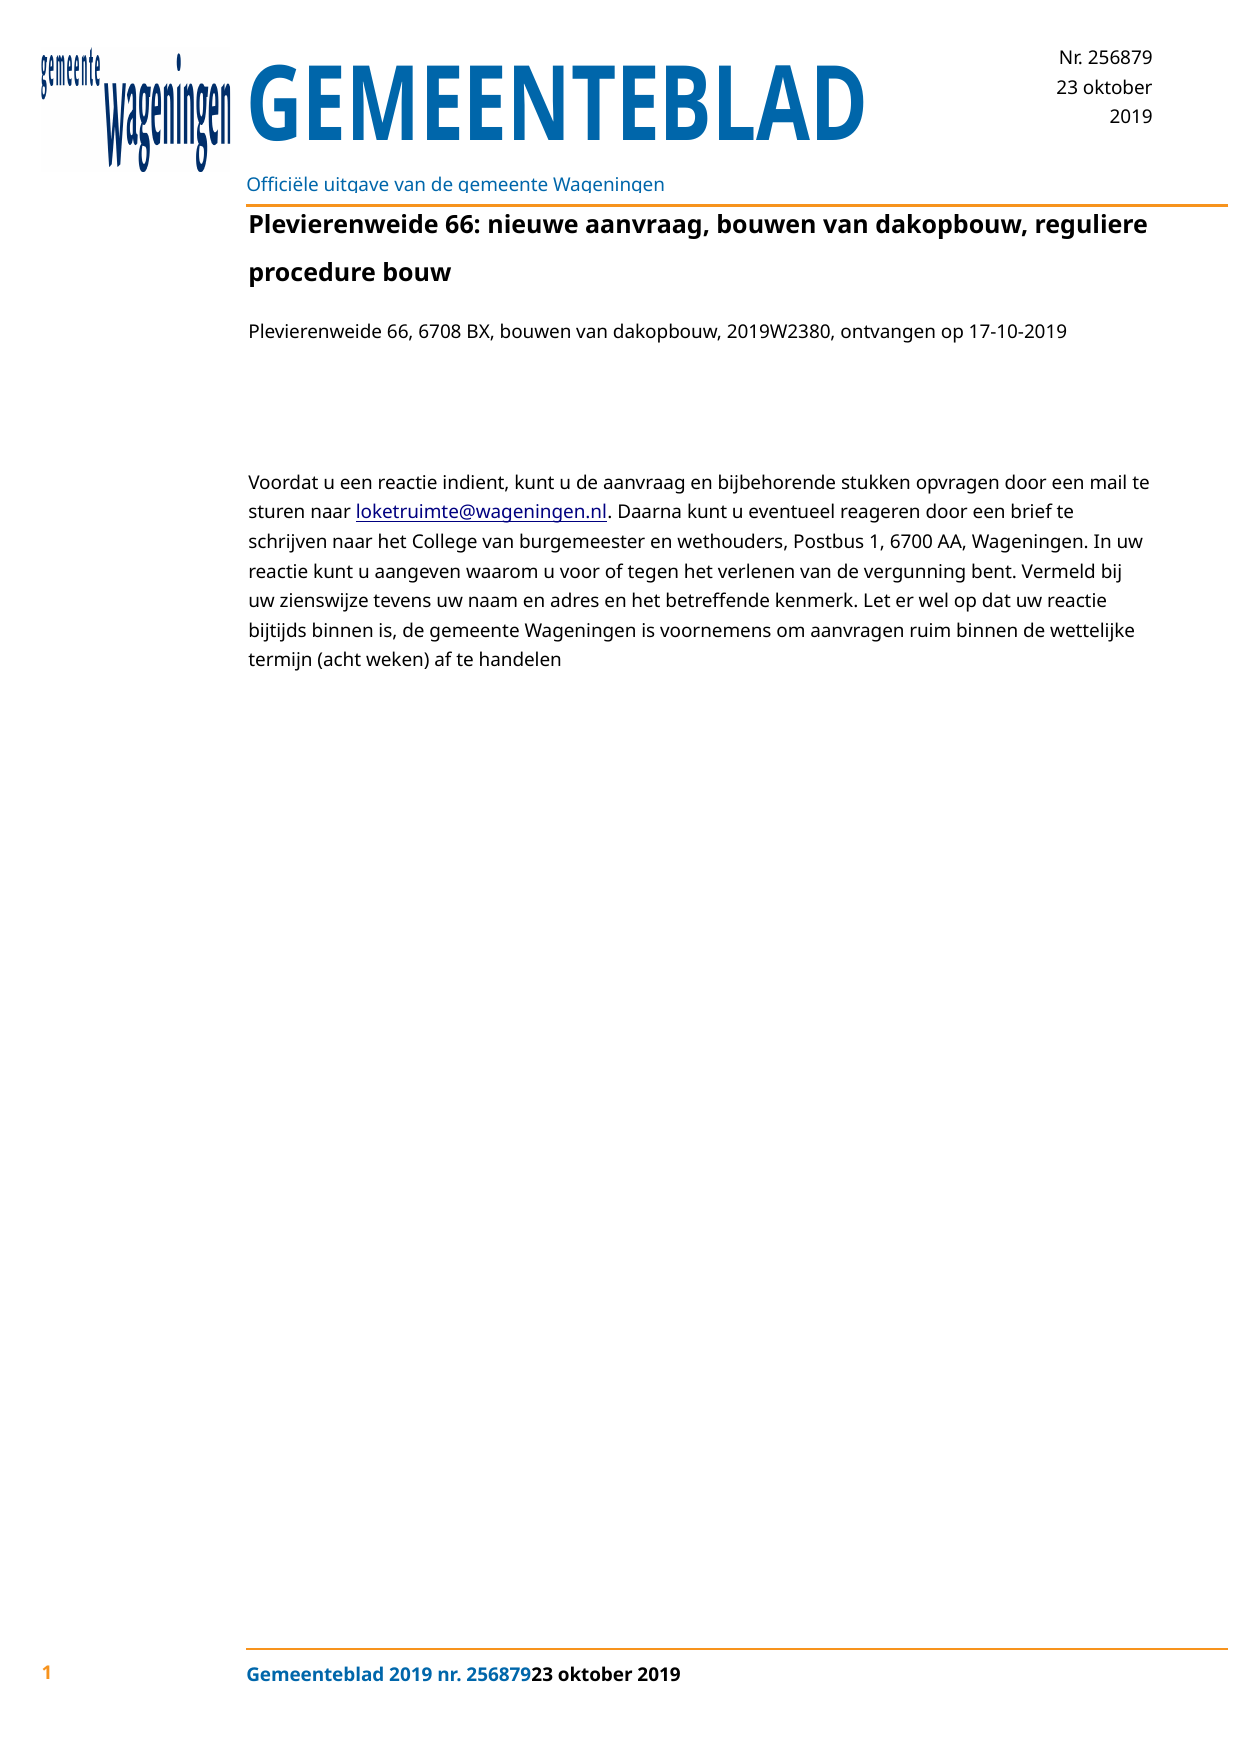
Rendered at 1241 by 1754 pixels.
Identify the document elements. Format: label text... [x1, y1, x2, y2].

text Voordat u een reactie indient, kunt u de aanvraag en bijbehorende stukken opvragen door een mail te sturen naar loketruimte@wageningen.nl. Daarna kunt u eventueel reageren door een brief te schrijven naar het College van burgemeester en wethouders, Postbus 1, 6700 AA, Wageningen. In uw reactie kunt u aangeven waarom u voor of tegen het verlenen van de vergunning bent. Vermeld bij uw zienswijze tevens uw naam en adres en het betreffende kenmerk. Let er wel op dat uw reactie bijtijds binnen is, de gemeente Wageningen is voornemens om aanvragen ruim binnen de wettelijke termijn (acht weken) af te handelen [248, 469, 1152, 672]
picture [41, 47, 231, 172]
text Plevierenweide 66: nieuwe aanvraag, bouwen van dakopbouw, reguliere procedure bouw [248, 207, 1152, 288]
text Plevierenweide 66, 6708 BX, bouwen van dakopbouw, 2019W2380, ontvangen op 17-10-2019 [248, 318, 1152, 344]
